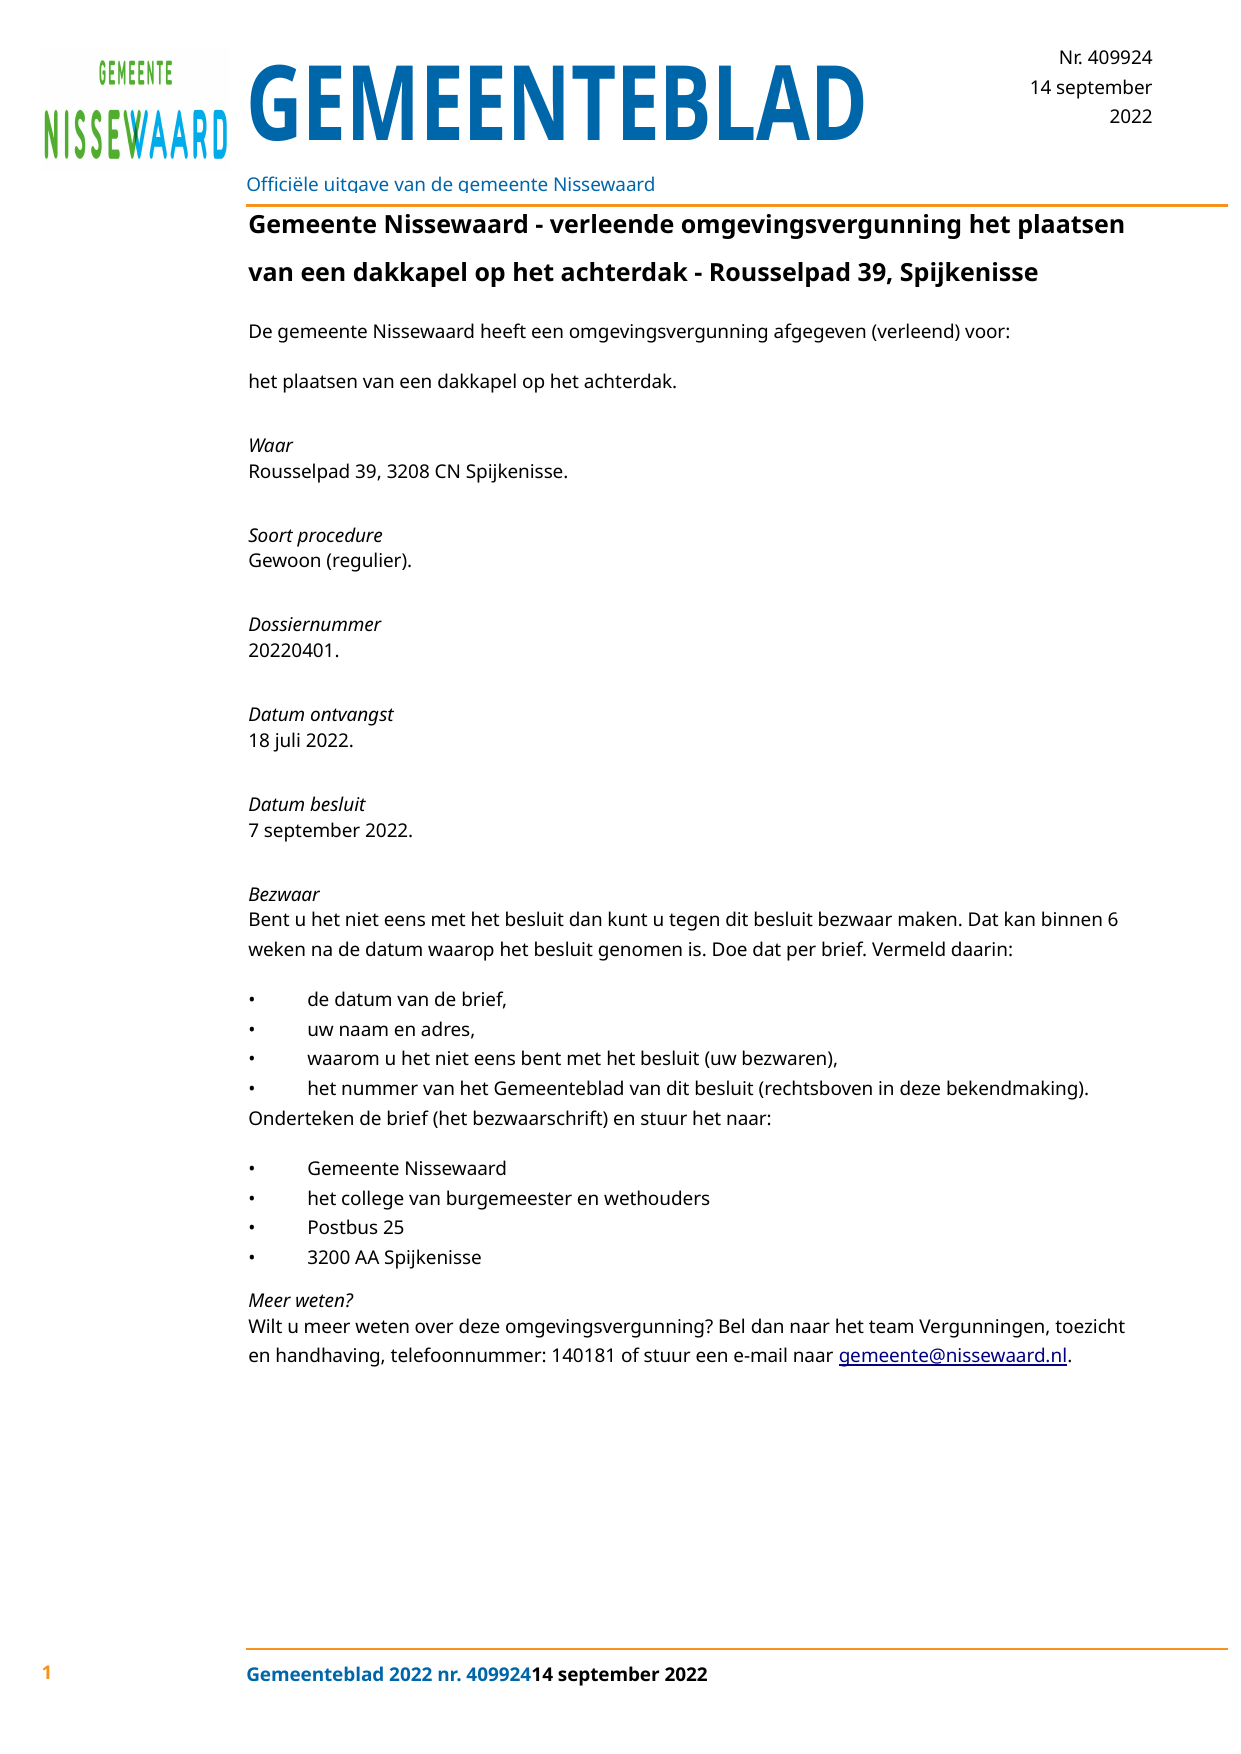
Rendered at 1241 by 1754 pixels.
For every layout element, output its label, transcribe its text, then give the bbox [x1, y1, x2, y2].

text 7 september 2022. [248, 817, 1152, 842]
text Soort procedure [248, 522, 1152, 548]
text Dossiernummer [248, 612, 1152, 637]
text Bezwaar [248, 881, 1152, 906]
picture [41, 47, 231, 172]
text 18 juli 2022. [248, 727, 1152, 753]
text Onderteken de brief (het bezwaarschrift) en stuur het naar: [248, 1105, 1152, 1131]
text het plaatsen van een dakkapel op het achterdak. [248, 368, 1152, 394]
text Bent u het niet eens met het besluit dan kunt u tegen dit besluit bezwaar maken. Dat kan binnen 6 weken na de datum waarop het besluit genomen is. Doe dat per brief. Vermeld daarin: [248, 906, 1152, 962]
list waarom u het niet eens bent met het besluit (uw bezwaren), [248, 1046, 1152, 1071]
list 3200 AA Spijkenisse [248, 1244, 1152, 1270]
text Rousselpad 39, 3208 CN Spijkenisse. [248, 458, 1152, 484]
list het college van burgemeester en wethouders [248, 1185, 1152, 1211]
text Datum besluit [248, 791, 1152, 817]
list uw naam en adres, [248, 1016, 1152, 1042]
text De gemeente Nissewaard heeft een omgevingsvergunning afgegeven (verleend) voor: [248, 318, 1152, 344]
list de datum van de brief, [248, 986, 1152, 1012]
text Wilt u meer weten over deze omgevingsvergunning? Bel dan naar het team Vergunningen, toezicht en handhaving, telefoonnummer: 140181 of stuur een e-mail naar gemeente@nissewaard.nl. [248, 1313, 1152, 1368]
text Meer weten? [248, 1287, 1152, 1313]
list Postbus 25 [248, 1214, 1152, 1240]
list het nummer van het Gemeenteblad van dit besluit (rechtsboven in deze bekendmaking). [248, 1075, 1152, 1101]
text Gemeente Nissewaard - verleende omgevingsvergunning het plaatsen van een dakkapel op het achterdak - Rousselpad 39, Spijkenisse [248, 207, 1152, 288]
text Waar [248, 432, 1152, 458]
list Gemeente Nissewaard [248, 1155, 1152, 1181]
text 20220401. [248, 637, 1152, 663]
text Gewoon (regulier). [248, 548, 1152, 573]
text Datum ontvangst [248, 701, 1152, 727]
